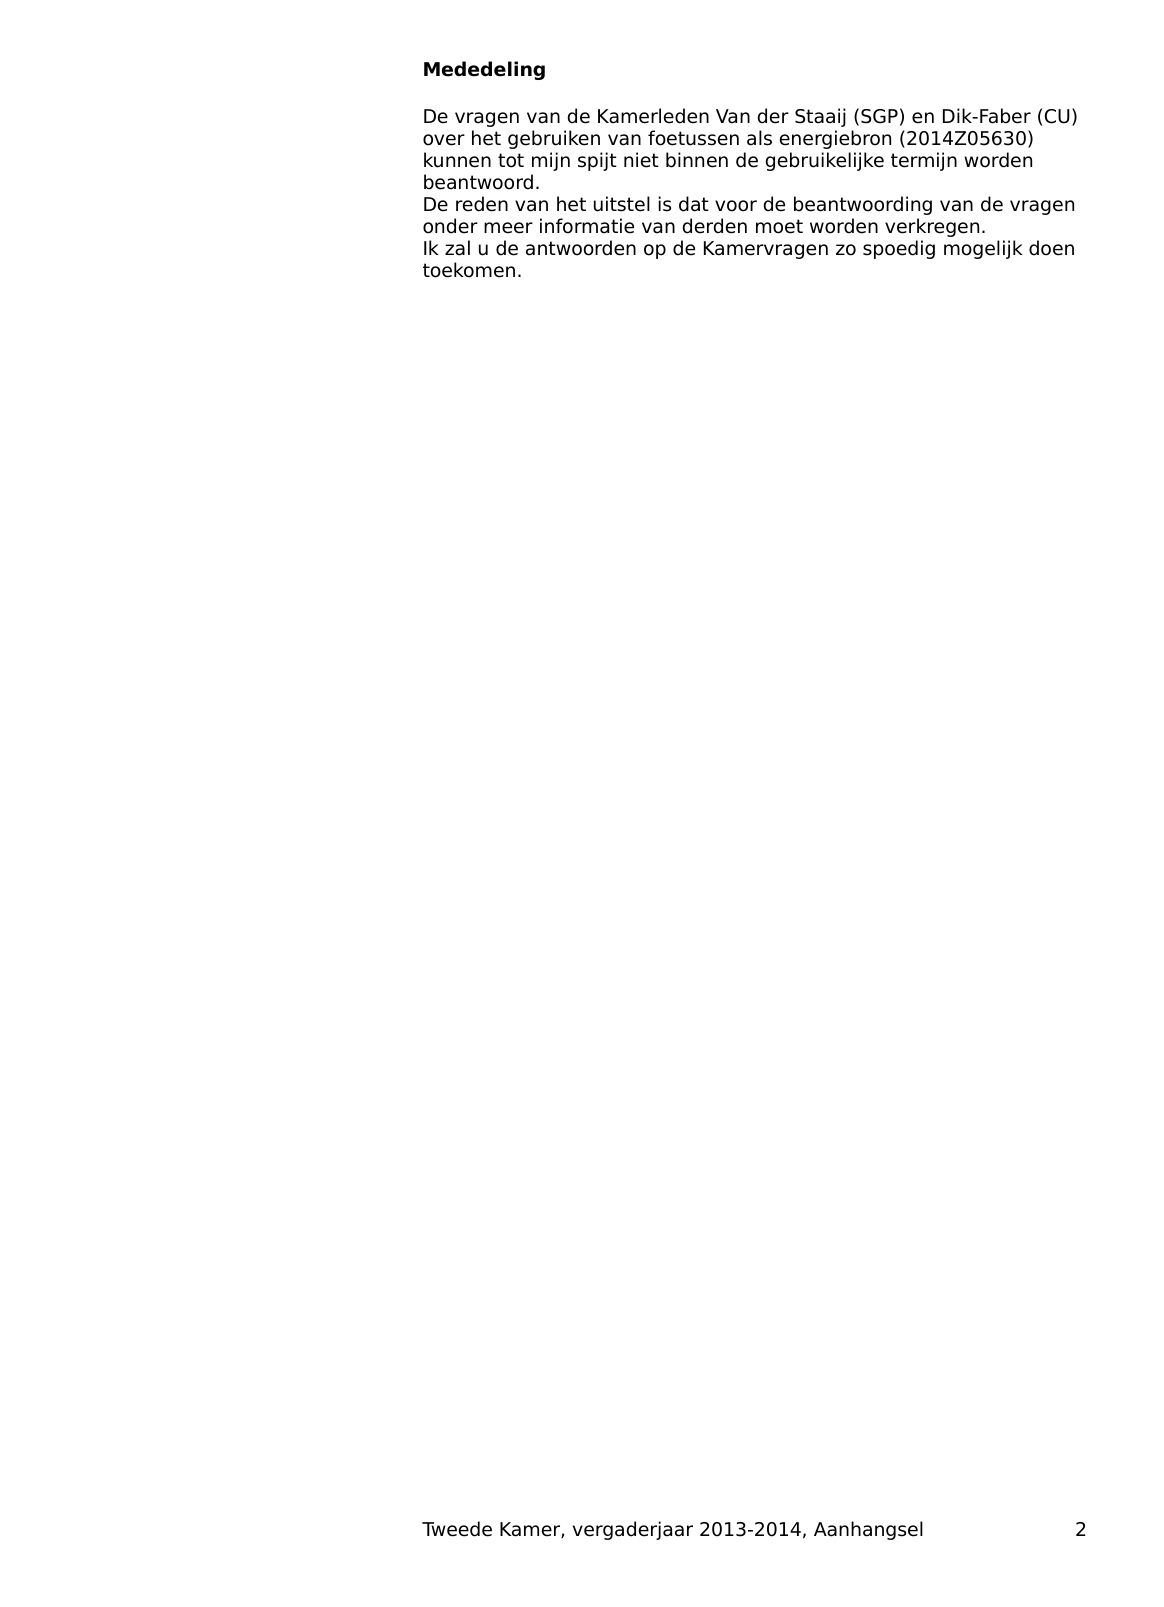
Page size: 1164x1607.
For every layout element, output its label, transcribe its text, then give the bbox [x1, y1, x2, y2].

text De reden van het uitstel is dat voor de beantwoording van de vragen onder meer informatie van derden moet worden verkregen. [422, 194, 1087, 238]
subtitle Mededeling [422, 59, 1087, 81]
text De vragen van de Kamerleden Van der Staaij (SGP) en Dik-Faber (CU) over het gebruiken van foetussen als energiebron (2014Z05630) kunnen tot mijn spijt niet binnen de gebruikelijke termijn worden beantwoord. [422, 106, 1087, 194]
text Ik zal u de antwoorden op de Kamervragen zo spoedig mogelijk doen toekomen. [422, 238, 1087, 282]
